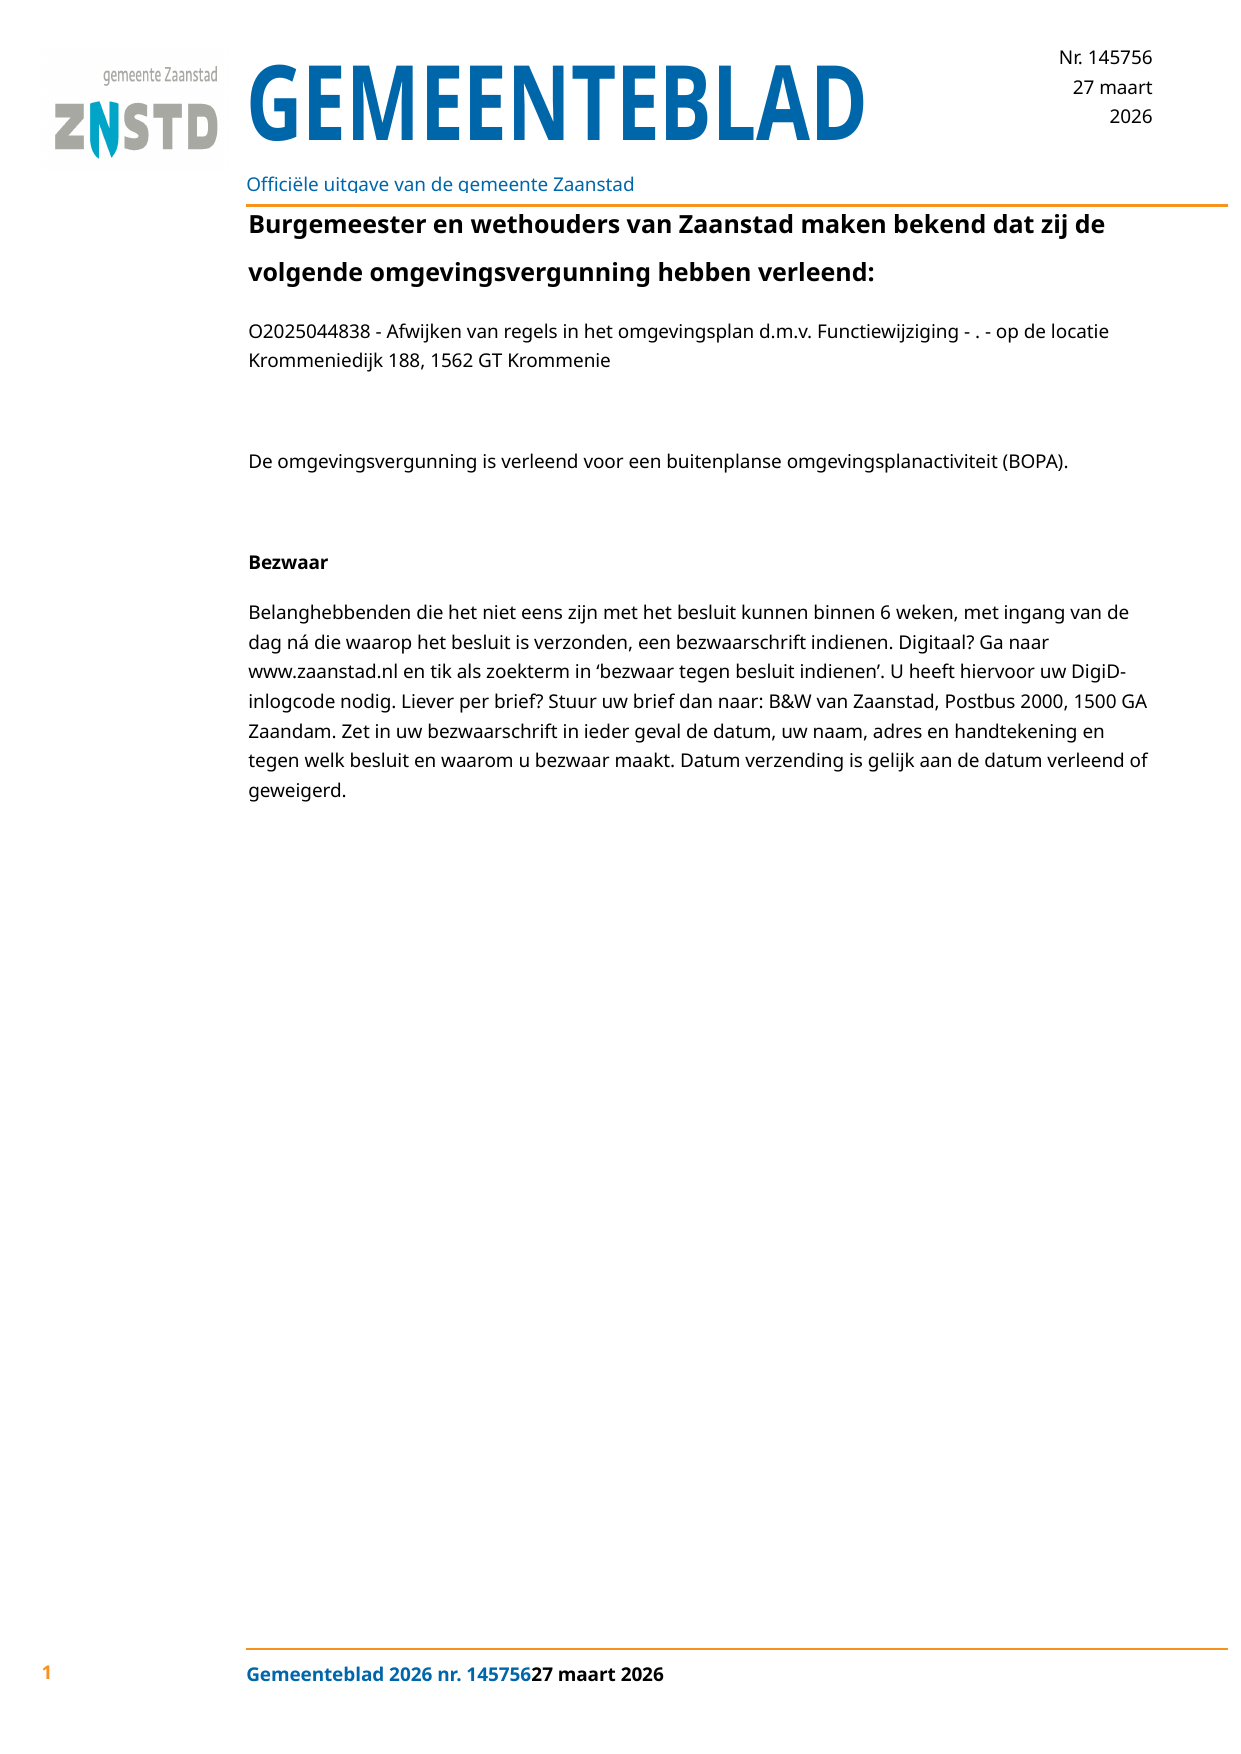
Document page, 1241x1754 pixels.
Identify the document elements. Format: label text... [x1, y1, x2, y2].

text Bezwaar [248, 549, 1152, 575]
text Burgemeester en wethouders van Zaanstad maken bekend dat zij de volgende omgevingsvergunning hebben verleend: [248, 207, 1152, 288]
text Belanghebbenden die het niet eens zijn met het besluit kunnen binnen 6 weken, met ingang van de dag ná die waarop het besluit is verzonden, een bezwaarschrift indienen. Digitaal? Ga naar www.zaanstad.nl en tik als zoekterm in ‘bezwaar tegen besluit indienen’. U heeft hiervoor uw DigiD-inlogcode nodig. Liever per brief? Stuur uw brief dan naar: B&W van Zaanstad, Postbus 2000, 1500 GA Zaandam. Zet in uw bezwaarschrift in ieder geval de datum, uw naam, adres en handtekening en tegen welk besluit en waarom u bezwaar maakt. Datum verzending is gelijk aan de datum verleend of geweigerd. [248, 599, 1152, 803]
picture [41, 47, 231, 172]
text De omgevingsvergunning is verleend voor een buitenplanse omgevingsplanactiviteit (BOPA). [248, 448, 1152, 474]
text O2025044838 - Afwijken van regels in het omgevingsplan d.m.v. Functiewijziging - . - op de locatie Krommeniedijk 188, 1562 GT Krommenie [248, 318, 1152, 373]
